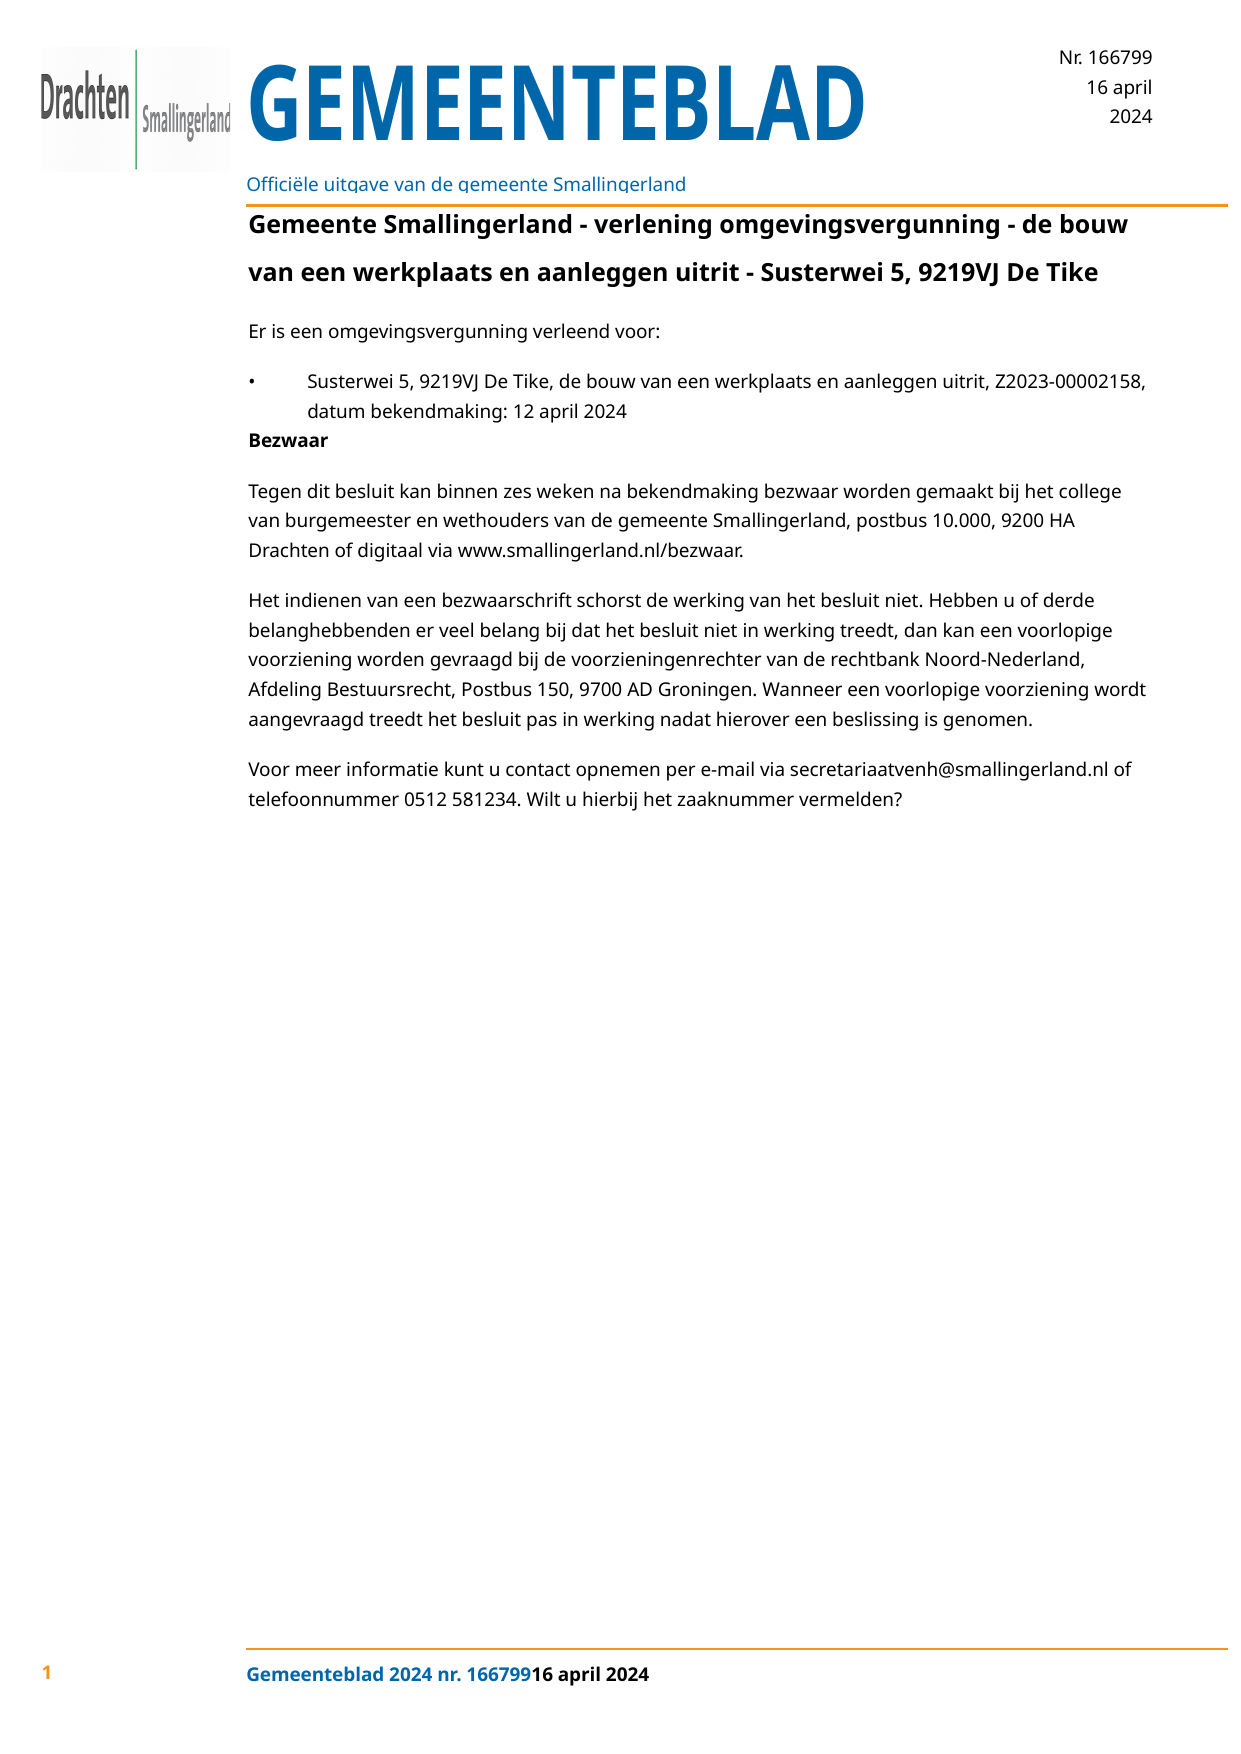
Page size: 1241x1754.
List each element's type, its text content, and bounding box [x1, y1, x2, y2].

list Susterwei 5, 9219VJ De Tike, de bouw van een werkplaats en aanleggen uitrit, Z2023-00002158, datum bekendmaking: 12 april 2024 [248, 368, 1152, 424]
text Het indienen van een bezwaarschrift schorst de werking van het besluit niet. Hebben u of derde belanghebbenden er veel belang bij dat het besluit niet in werking treedt, dan kan een voorlopige voorziening worden gevraagd bij de voorzieningenrechter van de rechtbank Noord-Nederland, Afdeling Bestuursrecht, Postbus 150, 9700 AD Groningen. Wanneer een voorlopige voorziening wordt aangevraagd treedt het besluit pas in werking nadat hierover een beslissing is genomen. [248, 587, 1152, 732]
picture [41, 47, 231, 172]
text Voor meer informatie kunt u contact opnemen per e-mail via secretariaatvenh@smallingerland.nl of telefoonnummer 0512 581234. Wilt u hierbij het zaaknummer vermelden? [248, 756, 1152, 812]
text Gemeente Smallingerland - verlening omgevingsvergunning - de bouw van een werkplaats en aanleggen uitrit - Susterwei 5, 9219VJ De Tike [248, 207, 1152, 288]
text Tegen dit besluit kan binnen zes weken na bekendmaking bezwaar worden gemaakt bij het college van burgemeester en wethouders van de gemeente Smallingerland, postbus 10.000, 9200 HA Drachten of digitaal via www.smallingerland.nl/bezwaar. [248, 478, 1152, 563]
text Er is een omgevingsvergunning verleend voor: [248, 318, 1152, 344]
text Bezwaar [248, 427, 1152, 453]
